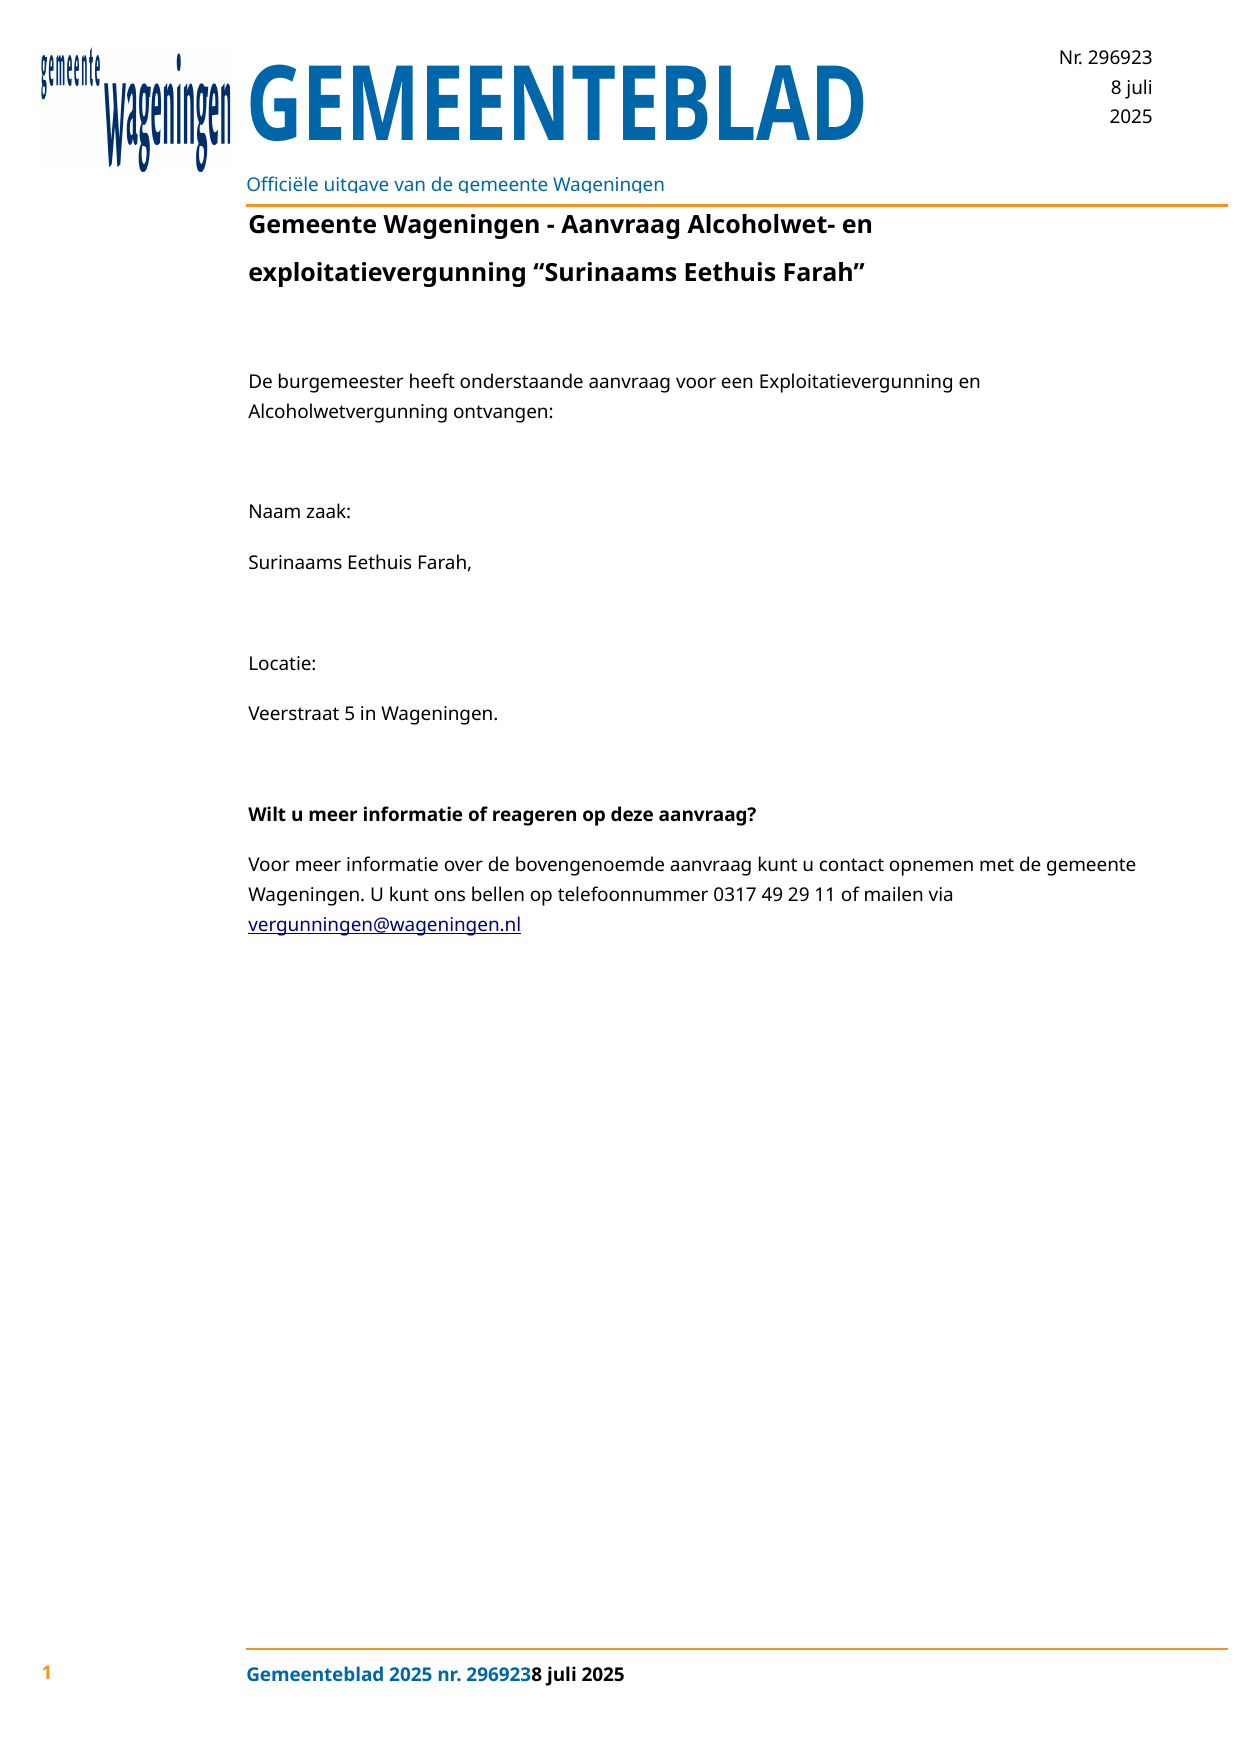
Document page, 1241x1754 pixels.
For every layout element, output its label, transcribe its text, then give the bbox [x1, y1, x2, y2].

text Locatie: [248, 650, 1152, 676]
text Naam zaak: [248, 499, 1152, 524]
text Veerstraat 5 in Wageningen. [248, 700, 1152, 726]
picture [41, 47, 231, 172]
text De burgemeester heeft onderstaande aanvraag voor een Exploitatievergunning en Alcoholwetvergunning ontvangen: [248, 368, 1152, 424]
text Gemeente Wageningen - Aanvraag Alcoholwet- en exploitatievergunning “Surinaams Eethuis Farah” [248, 207, 1152, 288]
text Surinaams Eethuis Farah, [248, 549, 1152, 575]
text Wilt u meer informatie of reageren op deze aanvraag? [248, 801, 1152, 827]
text Voor meer informatie over de bovengenoemde aanvraag kunt u contact opnemen met de gemeente Wageningen. U kunt ons bellen op telefoonnummer 0317 49 29 11 of mailen via vergunningen@wageningen.nl [248, 852, 1152, 937]
